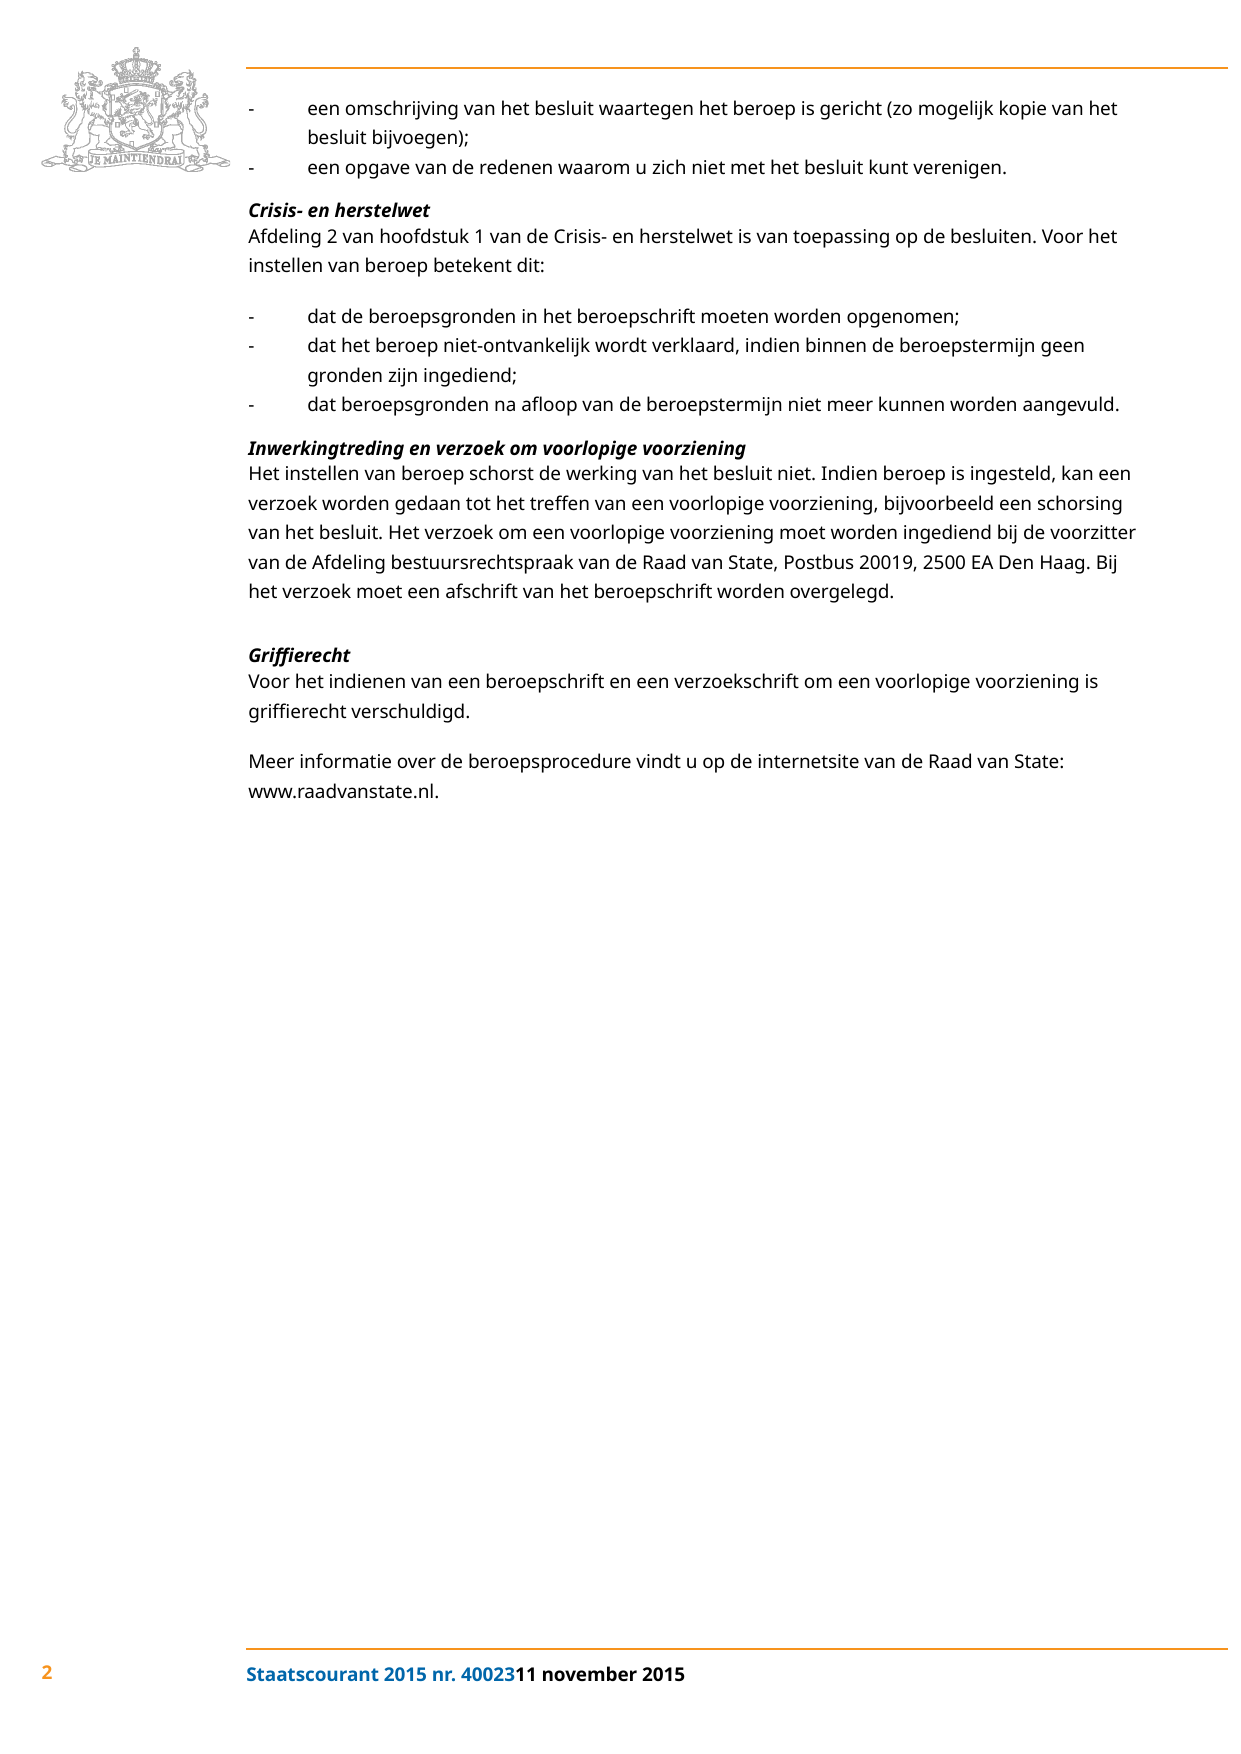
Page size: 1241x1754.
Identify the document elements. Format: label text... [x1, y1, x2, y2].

text Voor het indienen van een beroepschrift en een verzoekschrift om een voorlopige voorziening is griffierecht verschuldigd. [248, 668, 1152, 724]
list een opgave van de redenen waarom u zich niet met het besluit kunt verenigen. [248, 154, 1152, 180]
list dat de beroepsgronden in het beroepschrift moeten worden opgenomen; [248, 303, 1152, 328]
picture [41, 47, 231, 172]
text Meer informatie over de beroepsprocedure vindt u op de internetsite van de Raad van State: www.raadvanstate.nl. [248, 748, 1152, 804]
text Het instellen van beroep schorst de werking van het besluit niet. Indien beroep is ingesteld, kan een verzoek worden gedaan tot het treffen van een voorlopige voorziening, bijvoorbeeld een schorsing van het besluit. Het verzoek om een voorlopige voorziening moet worden ingediend bij de voorzitter van de Afdeling bestuursrechtspraak van de Raad van State, Postbus 20019, 2500 EA Den Haag. Bij het verzoek moet een afschrift van het beroepschrift worden overgelegd. [248, 460, 1152, 604]
text Inwerkingtreding en verzoek om voorlopige voorziening [248, 435, 1152, 460]
text Afdeling 2 van hoofdstuk 1 van de Crisis- en herstelwet is van toepassing op de besluiten. Voor het instellen van beroep betekent dit: [248, 223, 1152, 278]
list een omschrijving van het besluit waartegen het beroep is gericht (zo mogelijk kopie van het besluit bijvoegen); [248, 95, 1152, 150]
text Griffierecht [248, 643, 1152, 668]
list dat beroepsgronden na afloop van de beroepstermijn niet meer kunnen worden aangevuld. [248, 392, 1152, 417]
list dat het beroep niet-ontvankelijk wordt verklaard, indien binnen de beroepstermijn geen gronden zijn ingediend; [248, 332, 1152, 388]
text Crisis- en herstelwet [248, 197, 1152, 223]
